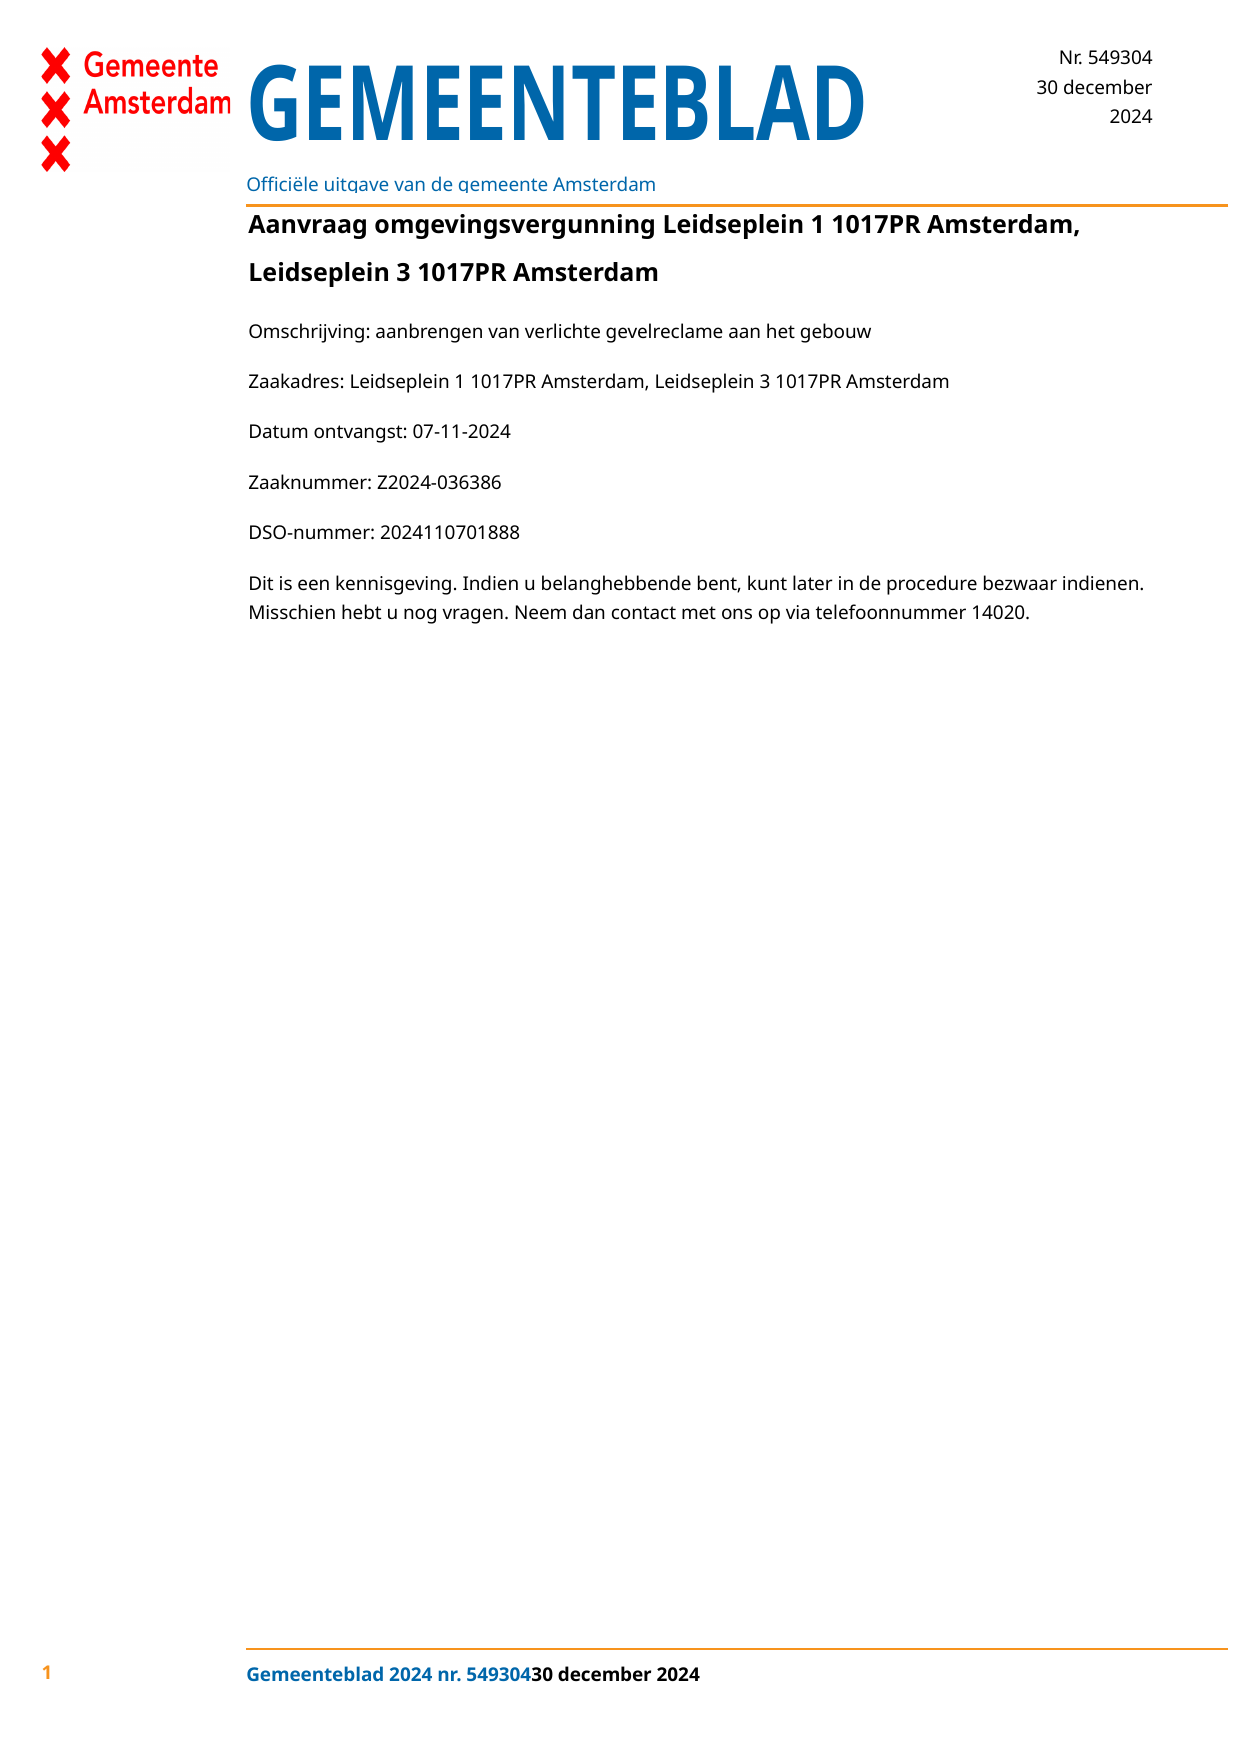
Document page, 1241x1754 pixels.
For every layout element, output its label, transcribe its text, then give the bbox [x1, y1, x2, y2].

text Datum ontvangst: 07-11-2024 [248, 419, 1152, 444]
picture [41, 47, 231, 172]
text Dit is een kennisgeving. Indien u belanghebbende bent, kunt later in de procedure bezwaar indienen. Misschien hebt u nog vragen. Neem dan contact met ons op via telefoonnummer 14020. [248, 570, 1152, 625]
text Omschrijving: aanbrengen van verlichte gevelreclame aan het gebouw [248, 318, 1152, 344]
text DSO-nummer: 2024110701888 [248, 519, 1152, 545]
text Aanvraag omgevingsvergunning Leidseplein 1 1017PR Amsterdam, Leidseplein 3 1017PR Amsterdam [248, 207, 1152, 288]
text Zaaknummer: Z2024-036386 [248, 469, 1152, 495]
text Zaakadres: Leidseplein 1 1017PR Amsterdam, Leidseplein 3 1017PR Amsterdam [248, 368, 1152, 394]
